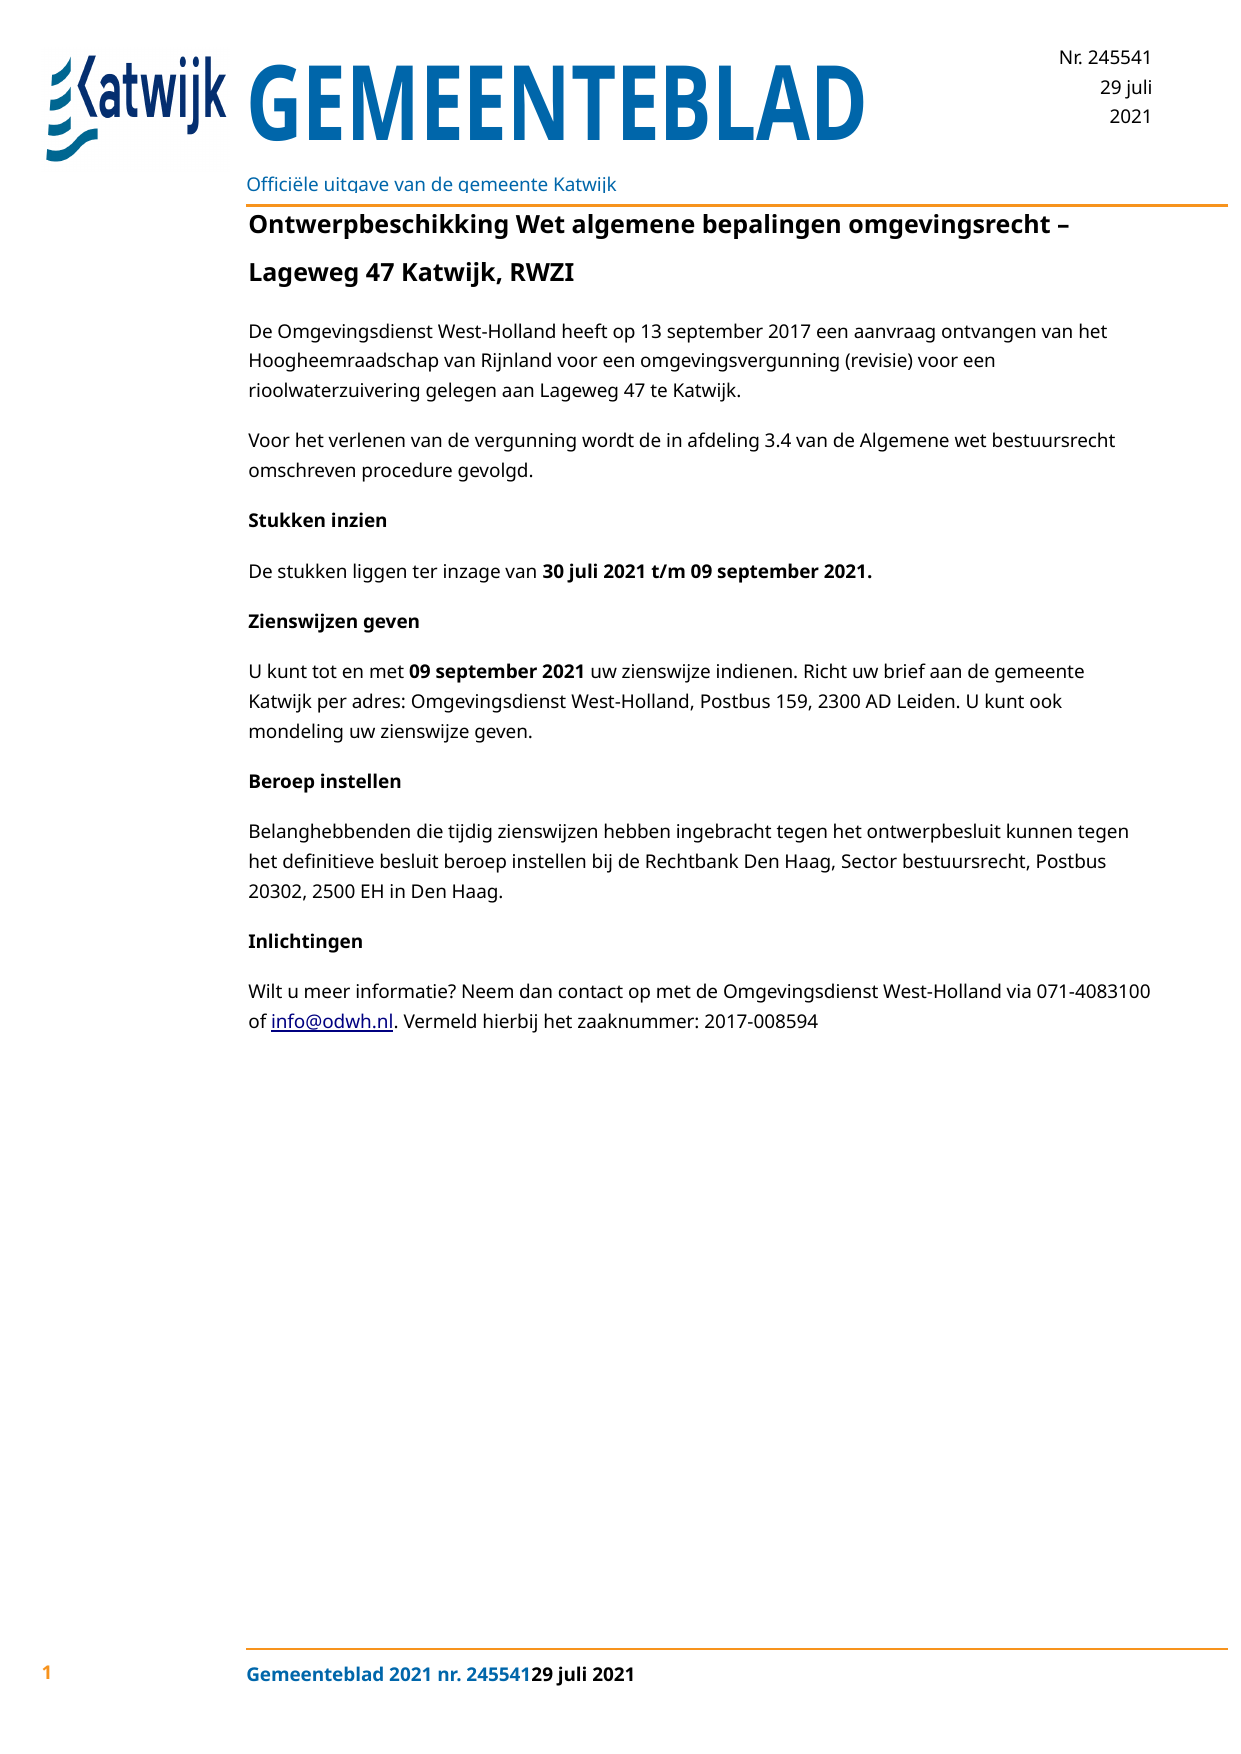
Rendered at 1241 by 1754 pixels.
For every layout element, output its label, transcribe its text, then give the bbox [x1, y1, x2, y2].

text Stukken inzien [248, 507, 1152, 533]
text Zienswijzen geven [248, 608, 1152, 634]
text Beroep instellen [248, 768, 1152, 794]
text U kunt tot en met 09 september 2021 uw zienswijze indienen. Richt uw brief aan de gemeente Katwijk per adres: Omgevingsdienst West-Holland, Postbus 159, 2300 AD Leiden. U kunt ook mondeling uw zienswijze geven. [248, 659, 1152, 744]
text De Omgevingsdienst West-Holland heeft op 13 september 2017 een aanvraag ontvangen van het Hoogheemraadschap van Rijnland voor een omgevingsvergunning (revisie) voor een rioolwaterzuivering gelegen aan Lageweg 47 te Katwijk. [248, 318, 1152, 403]
text Inlichtingen [248, 928, 1152, 954]
text Wilt u meer informatie? Neem dan contact op met de Omgevingsdienst West-Holland via 071-4083100 of info@odwh.nl. Vermeld hierbij het zaaknummer: 2017-008594 [248, 979, 1152, 1034]
text Voor het verlenen van de vergunning wordt de in afdeling 3.4 van de Algemene wet bestuursrecht omschreven procedure gevolgd. [248, 427, 1152, 483]
text De stukken liggen ter inzage van 30 juli 2021 t/m 09 september 2021. [248, 558, 1152, 584]
text Belanghebbenden die tijdig zienswijzen hebben ingebracht tegen het ontwerpbesluit kunnen tegen het definitieve besluit beroep instellen bij de Rechtbank Den Haag, Sector bestuursrecht, Postbus 20302, 2500 EH in Den Haag. [248, 819, 1152, 904]
text Ontwerpbeschikking Wet algemene bepalingen omgevingsrecht – Lageweg 47 Katwijk, RWZI [248, 207, 1152, 288]
picture [41, 47, 231, 172]
